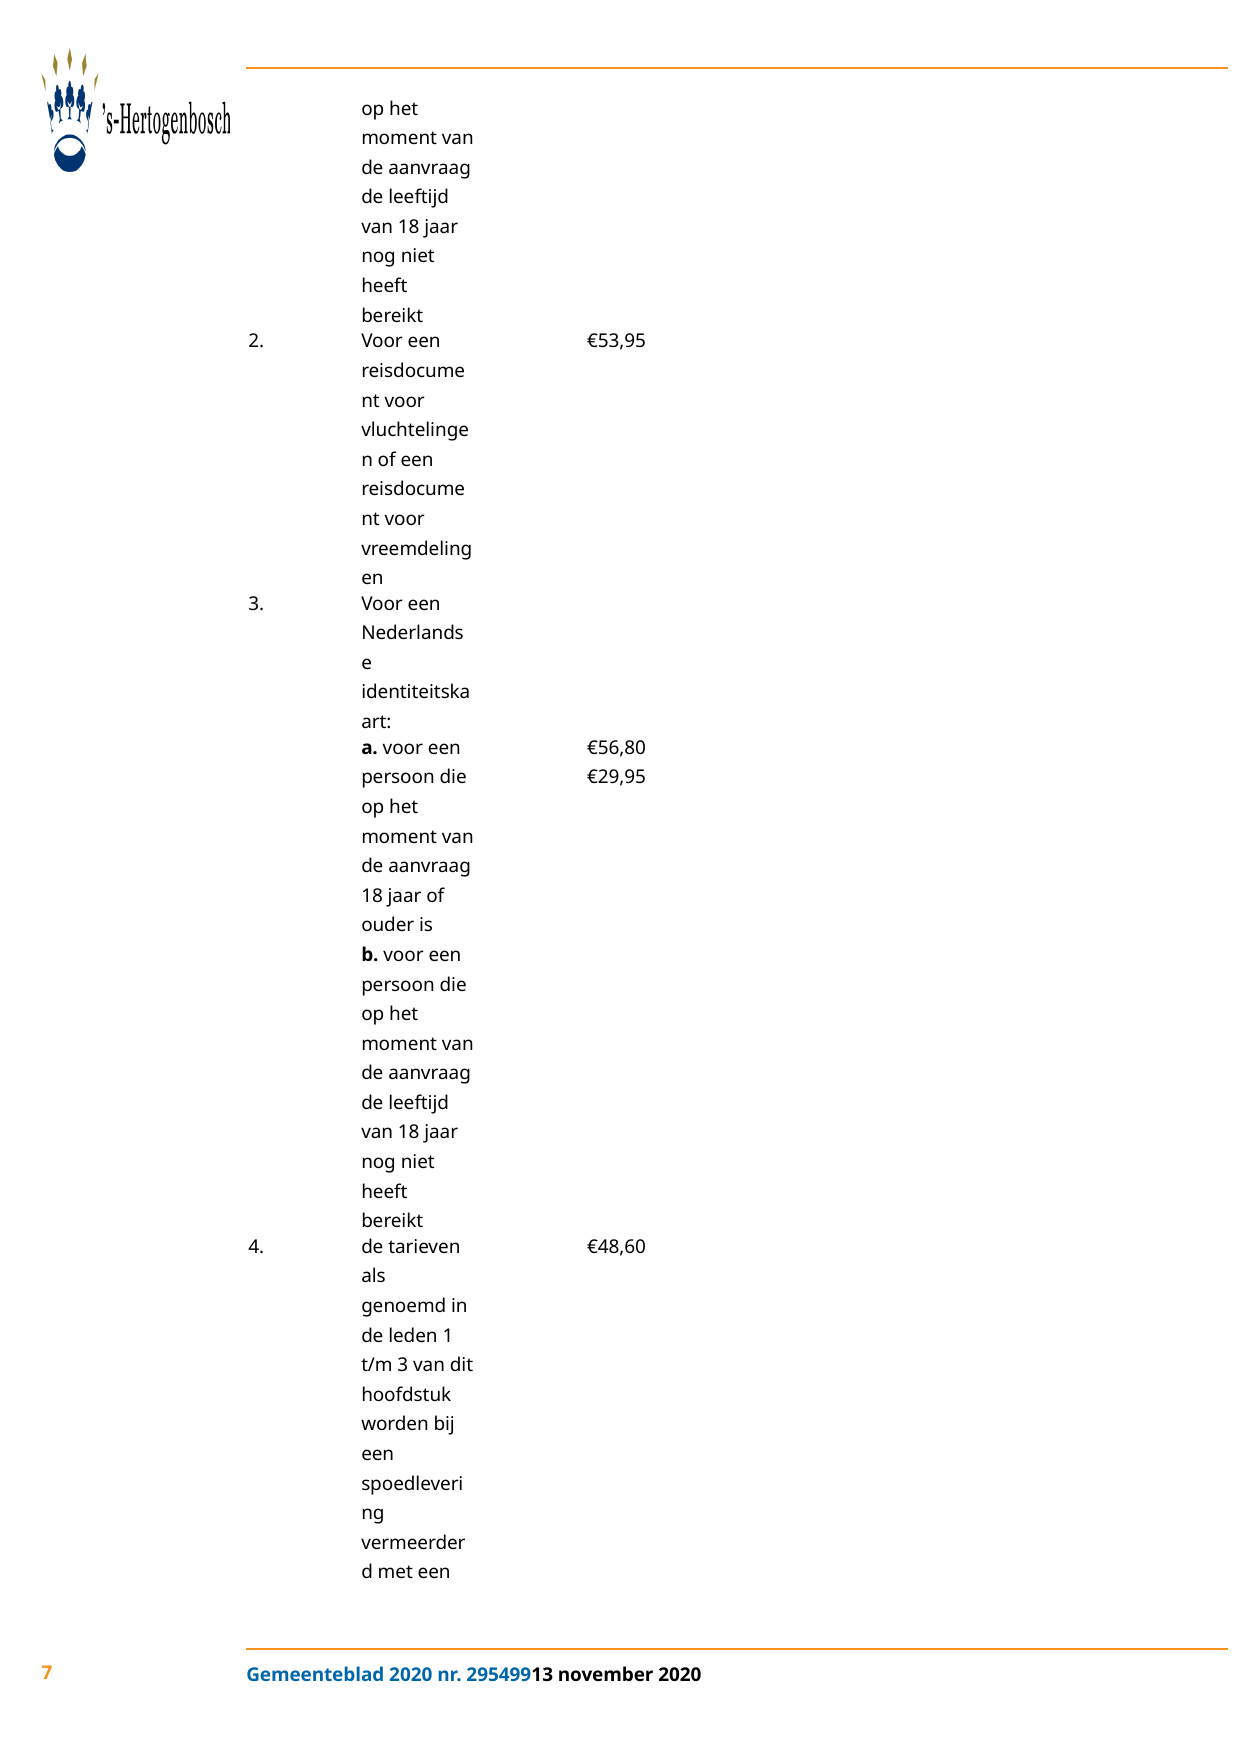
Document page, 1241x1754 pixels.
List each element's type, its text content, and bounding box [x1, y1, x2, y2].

table_cell [474, 328, 587, 590]
table_cell €53,95 [587, 328, 700, 590]
table_cell a. voor een persoon die op het moment van de aanvraag 18 jaar of ouder is b. voor een persoon die op het moment van de aanvraag de leeftijd van 18 jaar nog niet heeft bereikt [361, 734, 474, 1233]
table_cell 4. [248, 1233, 361, 1584]
table_cell 2. [248, 328, 361, 590]
table_cell [587, 590, 700, 734]
table_header [248, 95, 361, 328]
table_cell 3. [248, 590, 361, 734]
table_cell [248, 734, 361, 1233]
table_cell [474, 1233, 587, 1584]
table_cell Voor een reisdocument voor vluchtelingen of een reisdocument voor vreemdelingen [361, 328, 474, 590]
table_cell Voor een Nederlandse identiteitskaart: [361, 590, 474, 734]
table_header op het moment van de aanvraag de leeftijd van 18 jaar nog niet heeft bereikt [361, 95, 474, 328]
table_header [587, 95, 700, 328]
table_cell €56,80 €29,95 [587, 734, 700, 1233]
table_cell [474, 590, 587, 734]
table_cell [474, 734, 587, 1233]
table_header [474, 95, 587, 328]
picture [41, 47, 231, 172]
table_cell €48,60 [587, 1233, 700, 1584]
table_cell de tarieven als genoemd in de leden 1 t/m 3 van dit hoofdstuk worden bij een spoedlevering vermeerderd met een [361, 1233, 474, 1584]
